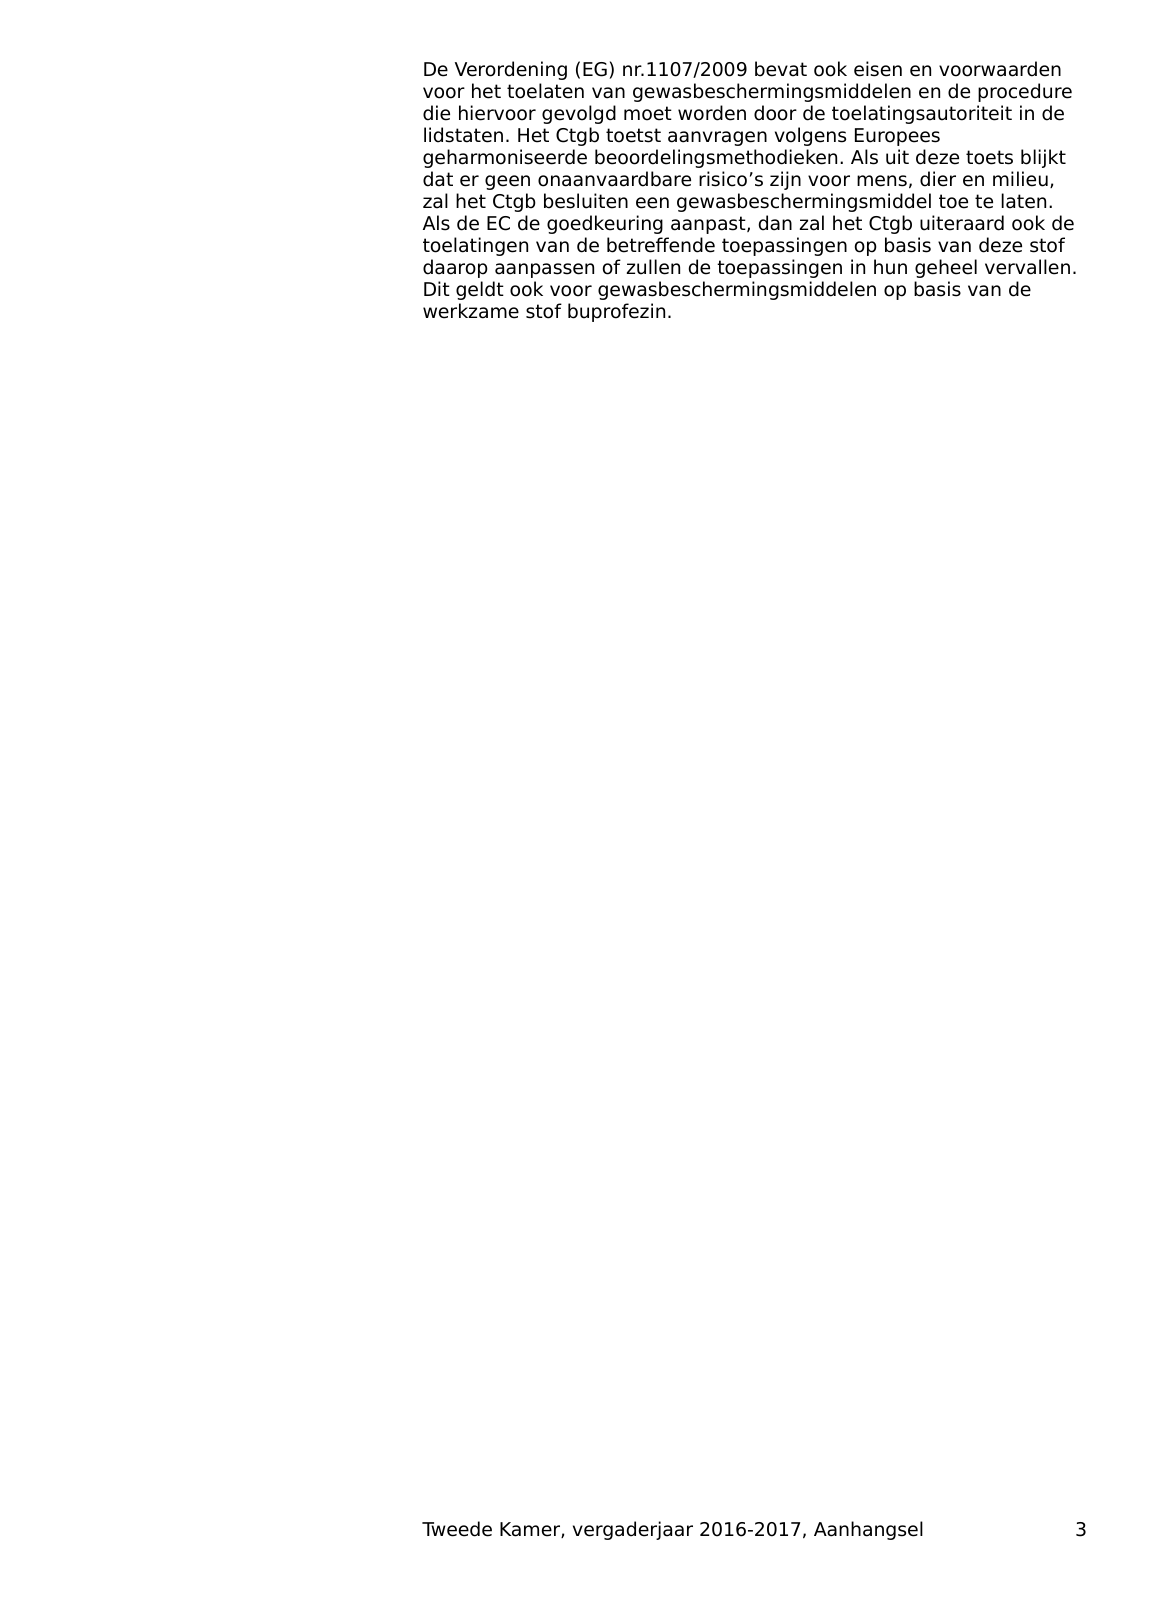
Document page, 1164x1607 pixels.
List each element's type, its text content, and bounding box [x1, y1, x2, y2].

text De Verordening (EG) nr.1107/2009 bevat ook eisen en voorwaarden voor het toelaten van gewasbeschermingsmiddelen en de procedure die hiervoor gevolgd moet worden door de toelatingsautoriteit in de lidstaten. Het Ctgb toetst aanvragen volgens Europees geharmoniseerde beoordelingsmethodieken. Als uit deze toets blijkt dat er geen onaanvaardbare risico’s zijn voor mens, dier en milieu, zal het Ctgb besluiten een gewasbeschermingsmiddel toe te laten. Als de EC de goedkeuring aanpast, dan zal het Ctgb uiteraard ook de toelatingen van de betreffende toepassingen op basis van deze stof daarop aanpassen of zullen de toepassingen in hun geheel vervallen. Dit geldt ook voor gewasbeschermingsmiddelen op basis van de werkzame stof buprofezin. [422, 59, 1087, 323]
